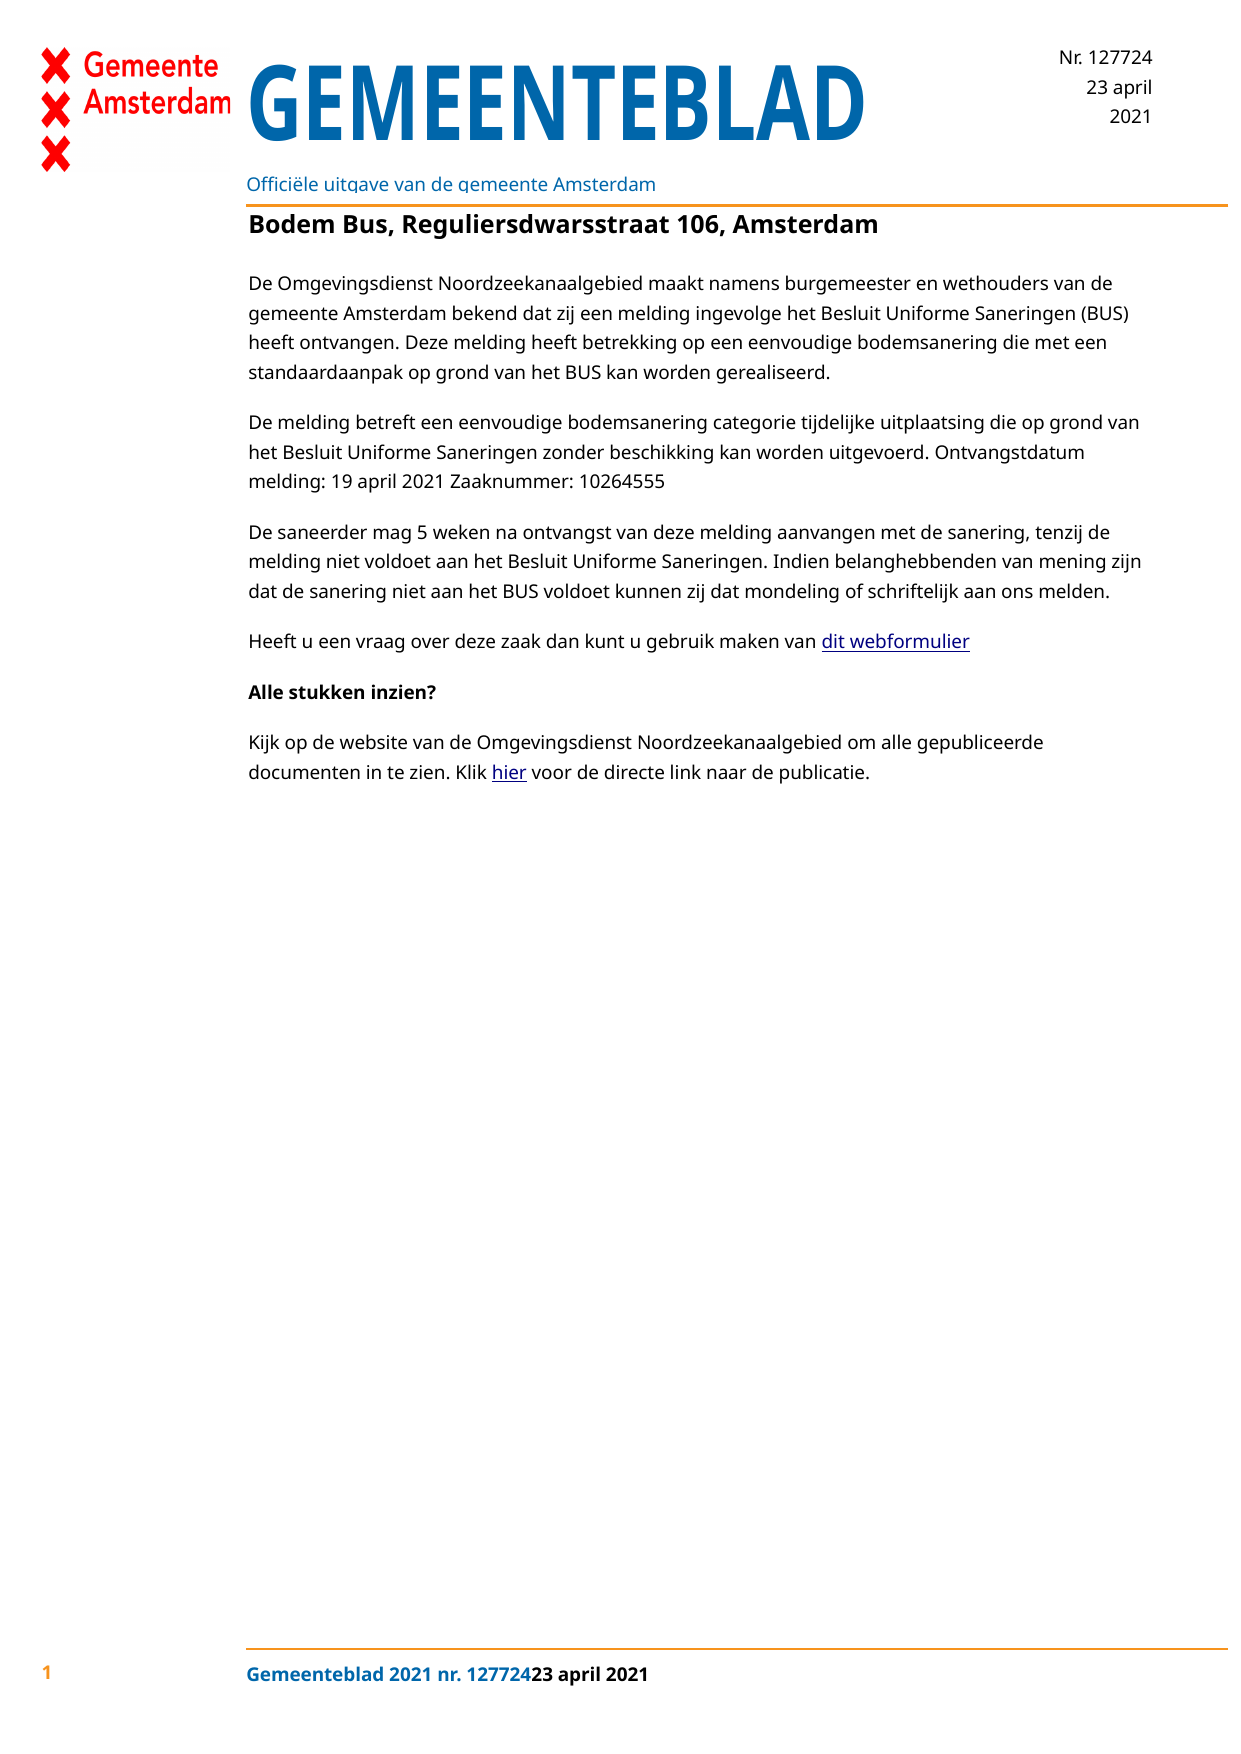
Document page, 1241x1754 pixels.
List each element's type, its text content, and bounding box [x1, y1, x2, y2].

picture [41, 47, 231, 172]
text Heeft u een vraag over deze zaak dan kunt u gebruik maken van dit webformulier [248, 629, 1152, 654]
text Alle stukken inzien? [248, 679, 1152, 705]
text De melding betreft een eenvoudige bodemsanering categorie tijdelijke uitplaatsing die op grond van het Besluit Uniforme Saneringen zonder beschikking kan worden uitgevoerd. Ontvangstdatum melding: 19 april 2021 Zaaknummer: 10264555 [248, 409, 1152, 494]
text De Omgevingsdienst Noordzeekanaalgebied maakt namens burgemeester en wethouders van de gemeente Amsterdam bekend dat zij een melding ingevolge het Besluit Uniforme Saneringen (BUS) heeft ontvangen. Deze melding heeft betrekking op een eenvoudige bodemsanering die met een standaardaanpak op grond van het BUS kan worden gerealiseerd. [248, 270, 1152, 385]
text Bodem Bus, Reguliersdwarsstraat 106, Amsterdam [248, 207, 1152, 241]
text Kijk op de website van de Omgevingsdienst Noordzeekanaalgebied om alle gepubliceerde documenten in te zien. Klik hier voor de directe link naar de publicatie. [248, 729, 1152, 785]
text De saneerder mag 5 weken na ontvangst van deze melding aanvangen met de sanering, tenzij de melding niet voldoet aan het Besluit Uniforme Saneringen. Indien belanghebbenden van mening zijn dat de sanering niet aan het BUS voldoet kunnen zij dat mondeling of schriftelijk aan ons melden. [248, 519, 1152, 604]
